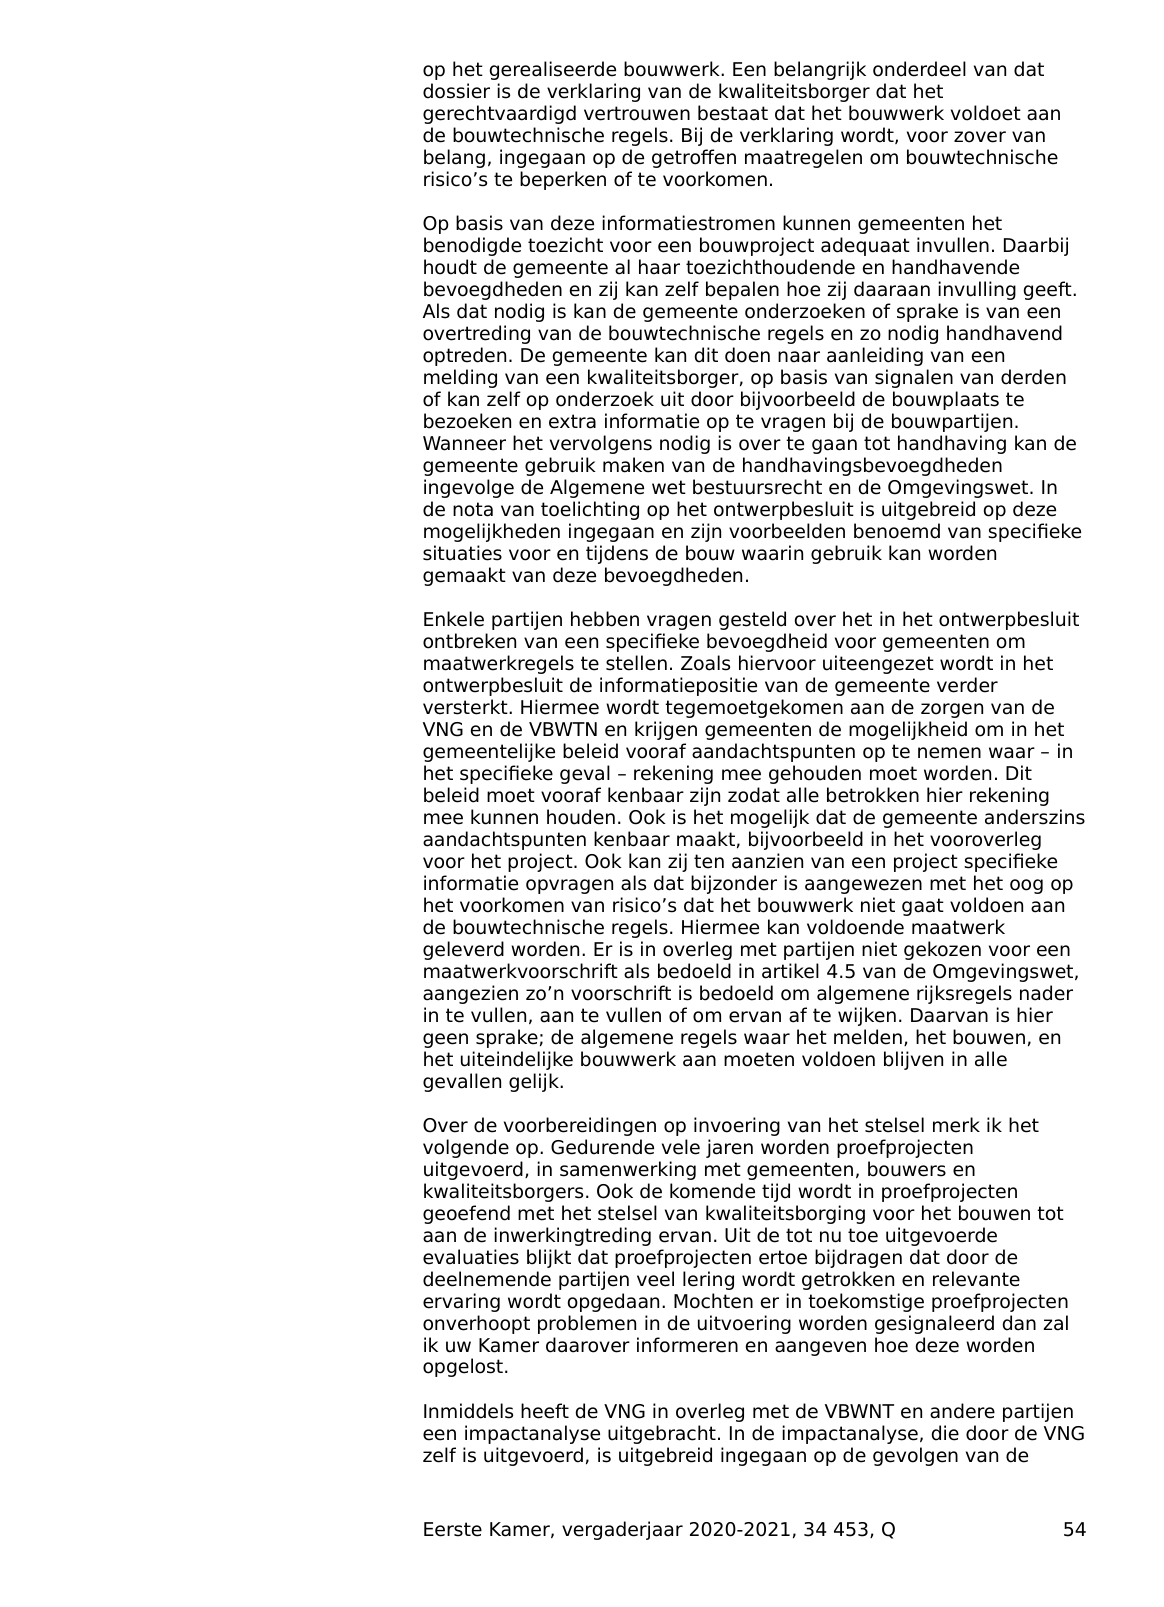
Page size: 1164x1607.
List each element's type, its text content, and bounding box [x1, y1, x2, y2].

text Over de voorbereidingen op invoering van het stelsel merk ik het volgende op. Gedurende vele jaren worden proefprojecten uitgevoerd, in samenwerking met gemeenten, bouwers en kwaliteitsborgers. Ook de komende tijd wordt in proefprojecten geoefend met het stelsel van kwaliteitsborging voor het bouwen tot aan de inwerkingtreding ervan. Uit de tot nu toe uitgevoerde evaluaties blijkt dat proefprojecten ertoe bijdragen dat door de deelnemende partijen veel lering wordt getrokken en relevante ervaring wordt opgedaan. Mochten er in toekomstige proefprojecten onverhoopt problemen in de uitvoering worden gesignaleerd dan zal ik uw Kamer daarover informeren en aangeven hoe deze worden opgelost. [422, 1115, 1087, 1378]
text Wanneer het vervolgens nodig is over te gaan tot handhaving kan de gemeente gebruik maken van de handhavingsbevoegdheden ingevolge de Algemene wet bestuursrecht en de Omgevingswet. In de nota van toelichting op het ontwerpbesluit is uitgebreid op deze mogelijkheden ingegaan en zijn voorbeelden benoemd van specifieke situaties voor en tijdens de bouw waarin gebruik kan worden gemaakt van deze bevoegdheden. [422, 433, 1087, 587]
text Op basis van deze informatiestromen kunnen gemeenten het benodigde toezicht voor een bouwproject adequaat invullen. Daarbij houdt de gemeente al haar toezichthoudende en handhavende bevoegdheden en zij kan zelf bepalen hoe zij daaraan invulling geeft. Als dat nodig is kan de gemeente onderzoeken of sprake is van een overtreding van de bouwtechnische regels en zo nodig handhavend optreden. De gemeente kan dit doen naar aanleiding van een melding van een kwaliteitsborger, op basis van signalen van derden of kan zelf op onderzoek uit door bijvoorbeeld de bouwplaats te bezoeken en extra informatie op te vragen bij de bouwpartijen. [422, 213, 1087, 433]
text op het gerealiseerde bouwwerk. Een belangrijk onderdeel van dat dossier is de verklaring van de kwaliteitsborger dat het gerechtvaardigd vertrouwen bestaat dat het bouwwerk voldoet aan de bouwtechnische regels. Bij de verklaring wordt, voor zover van belang, ingegaan op de getroffen maatregelen om bouwtechnische risico’s te beperken of te voorkomen. [422, 59, 1087, 191]
text Inmiddels heeft de VNG in overleg met de VBWNT en andere partijen een impactanalyse uitgebracht. In de impactanalyse, die door de VNG zelf is uitgevoerd, is uitgebreid ingegaan op de gevolgen van de [422, 1401, 1087, 1467]
text Enkele partijen hebben vragen gesteld over het in het ontwerpbesluit ontbreken van een specifieke bevoegdheid voor gemeenten om maatwerkregels te stellen. Zoals hiervoor uiteengezet wordt in het ontwerpbesluit de informatiepositie van de gemeente verder versterkt. Hiermee wordt tegemoetgekomen aan de zorgen van de VNG en de VBWTN en krijgen gemeenten de mogelijkheid om in het gemeentelijke beleid vooraf aandachtspunten op te nemen waar – in het specifieke geval – rekening mee gehouden moet worden. Dit beleid moet vooraf kenbaar zijn zodat alle betrokken hier rekening mee kunnen houden. Ook is het mogelijk dat de gemeente anderszins aandachtspunten kenbaar maakt, bijvoorbeeld in het vooroverleg voor het project. Ook kan zij ten aanzien van een project specifieke informatie opvragen als dat bijzonder is aangewezen met het oog op het voorkomen van risico’s dat het bouwwerk niet gaat voldoen aan de bouwtechnische regels. Hiermee kan voldoende maatwerk geleverd worden. Er is in overleg met partijen niet gekozen voor een maatwerkvoorschrift als bedoeld in artikel 4.5 van de Omgevingswet, aangezien zo’n voorschrift is bedoeld om algemene rijksregels nader in te vullen, aan te vullen of om ervan af te wijken. Daarvan is hier geen sprake; de algemene regels waar het melden, het bouwen, en het uiteindelijke bouwwerk aan moeten voldoen blijven in alle gevallen gelijk. [422, 609, 1087, 1092]
